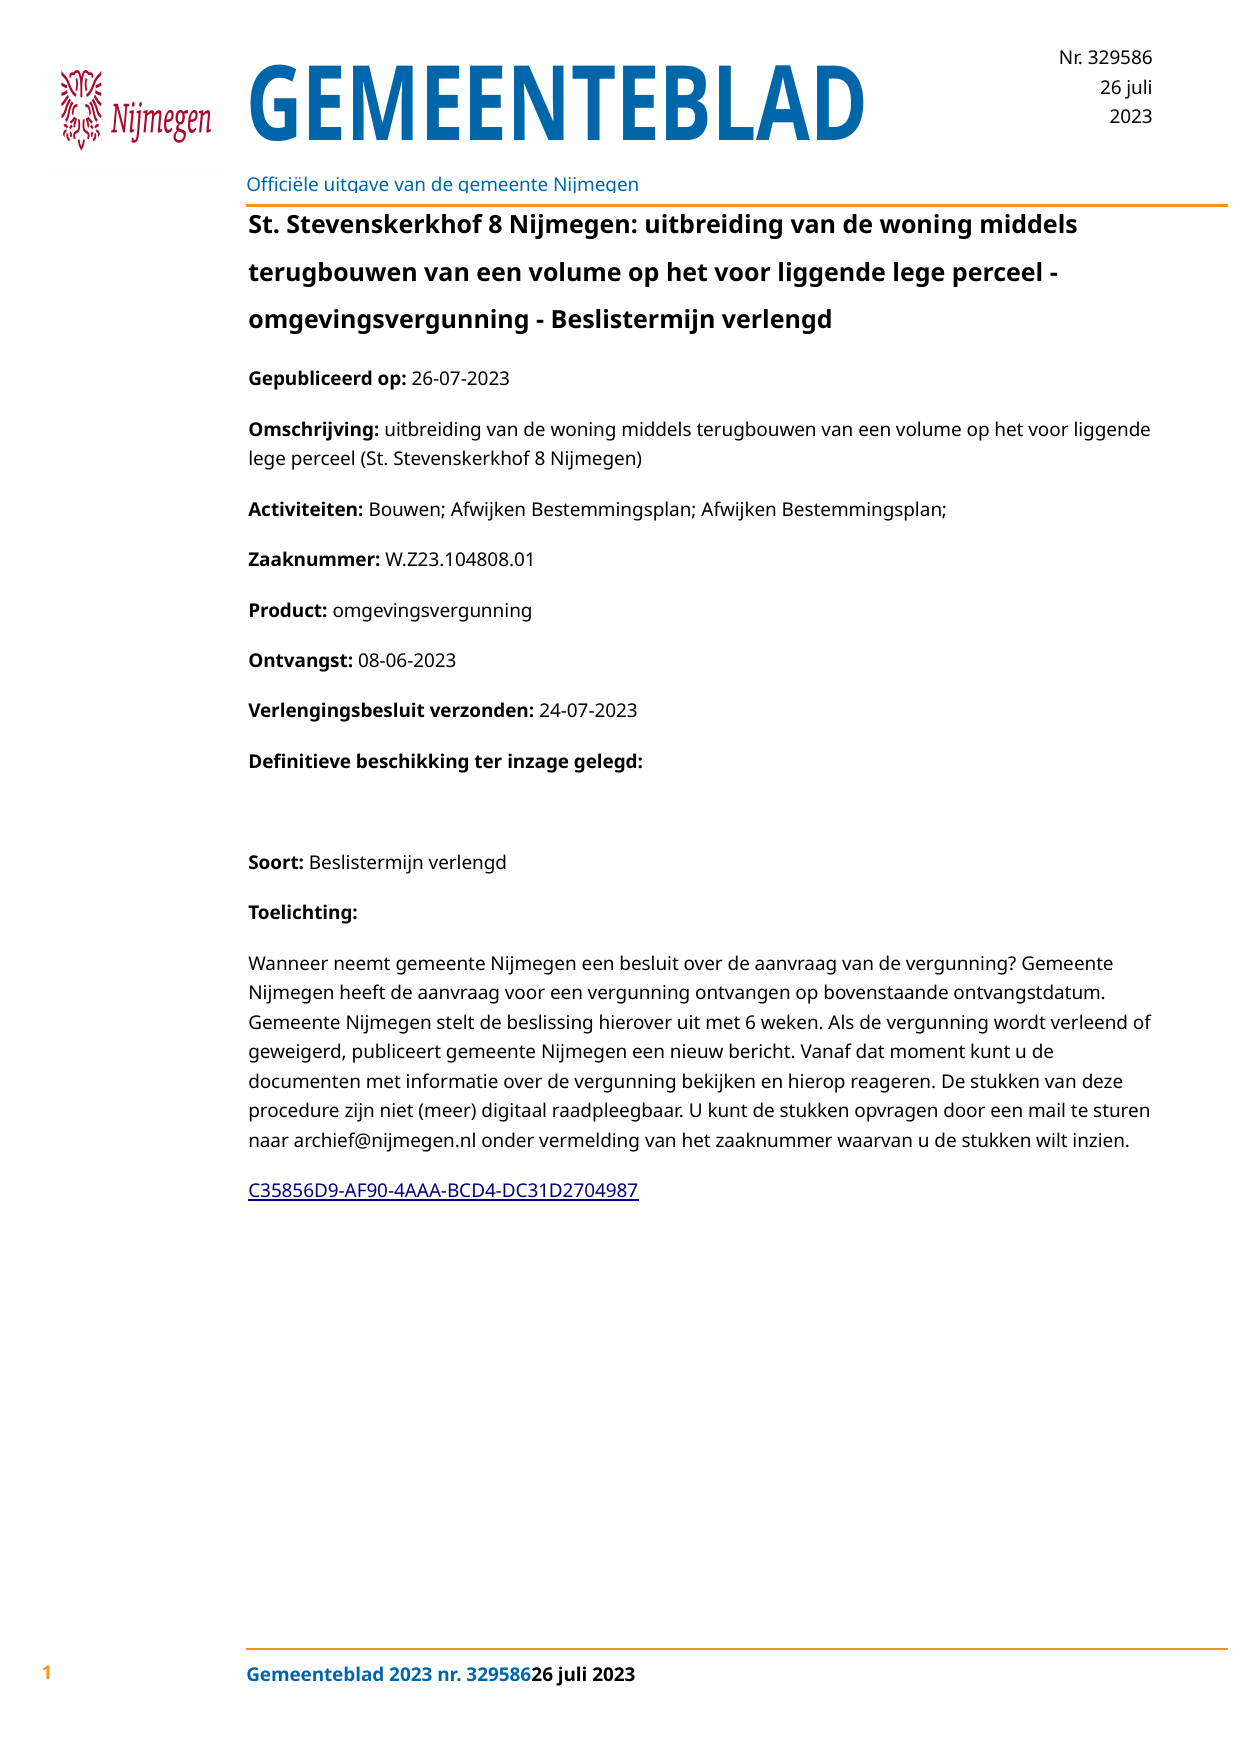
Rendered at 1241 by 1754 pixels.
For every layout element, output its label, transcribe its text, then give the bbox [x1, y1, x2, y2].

text Product: omgevingsvergunning [248, 597, 1152, 622]
text Verlengingsbesluit verzonden: 24-07-2023 [248, 698, 1152, 723]
text Gepubliceerd op: 26-07-2023 [248, 366, 1152, 391]
text St. Stevenskerkhof 8 Nijmegen: uitbreiding van de woning middels terugbouwen van een volume op het voor liggende lege perceel - omgevingsvergunning - Beslistermijn verlengd [248, 207, 1152, 336]
picture [41, 47, 231, 172]
text Soort: Beslistermijn verlengd [248, 849, 1152, 874]
text C35856D9-AF90-4AAA-BCD4-DC31D2704987 [248, 1178, 1152, 1203]
text Activiteiten: Bouwen; Afwijken Bestemmingsplan; Afwijken Bestemmingsplan; [248, 496, 1152, 522]
text Omschrijving: uitbreiding van de woning middels terugbouwen van een volume op het voor liggende lege perceel (St. Stevenskerkhof 8 Nijmegen) [248, 416, 1152, 471]
text Zaaknummer: W.Z23.104808.01 [248, 546, 1152, 572]
text Ontvangst: 08-06-2023 [248, 647, 1152, 673]
text Wanneer neemt gemeente Nijmegen een besluit over de aanvraag van de vergunning? Gemeente Nijmegen heeft de aanvraag voor een vergunning ontvangen op bovenstaande ontvangstdatum. Gemeente Nijmegen stelt de beslissing hierover uit met 6 weken. Als de vergunning wordt verleend of geweigerd, publiceert gemeente Nijmegen een nieuw bericht. Vanaf dat moment kunt u de documenten met informatie over de vergunning bekijken en hierop reageren. De stukken van deze procedure zijn niet (meer) digitaal raadpleegbaar. U kunt de stukken opvragen door een mail te sturen naar archief@nijmegen.nl onder vermelding van het zaaknummer waarvan u de stukken wilt inzien. [248, 950, 1152, 1153]
text Toelichting: [248, 899, 1152, 925]
text Definitieve beschikking ter inzage gelegd: [248, 748, 1152, 774]
